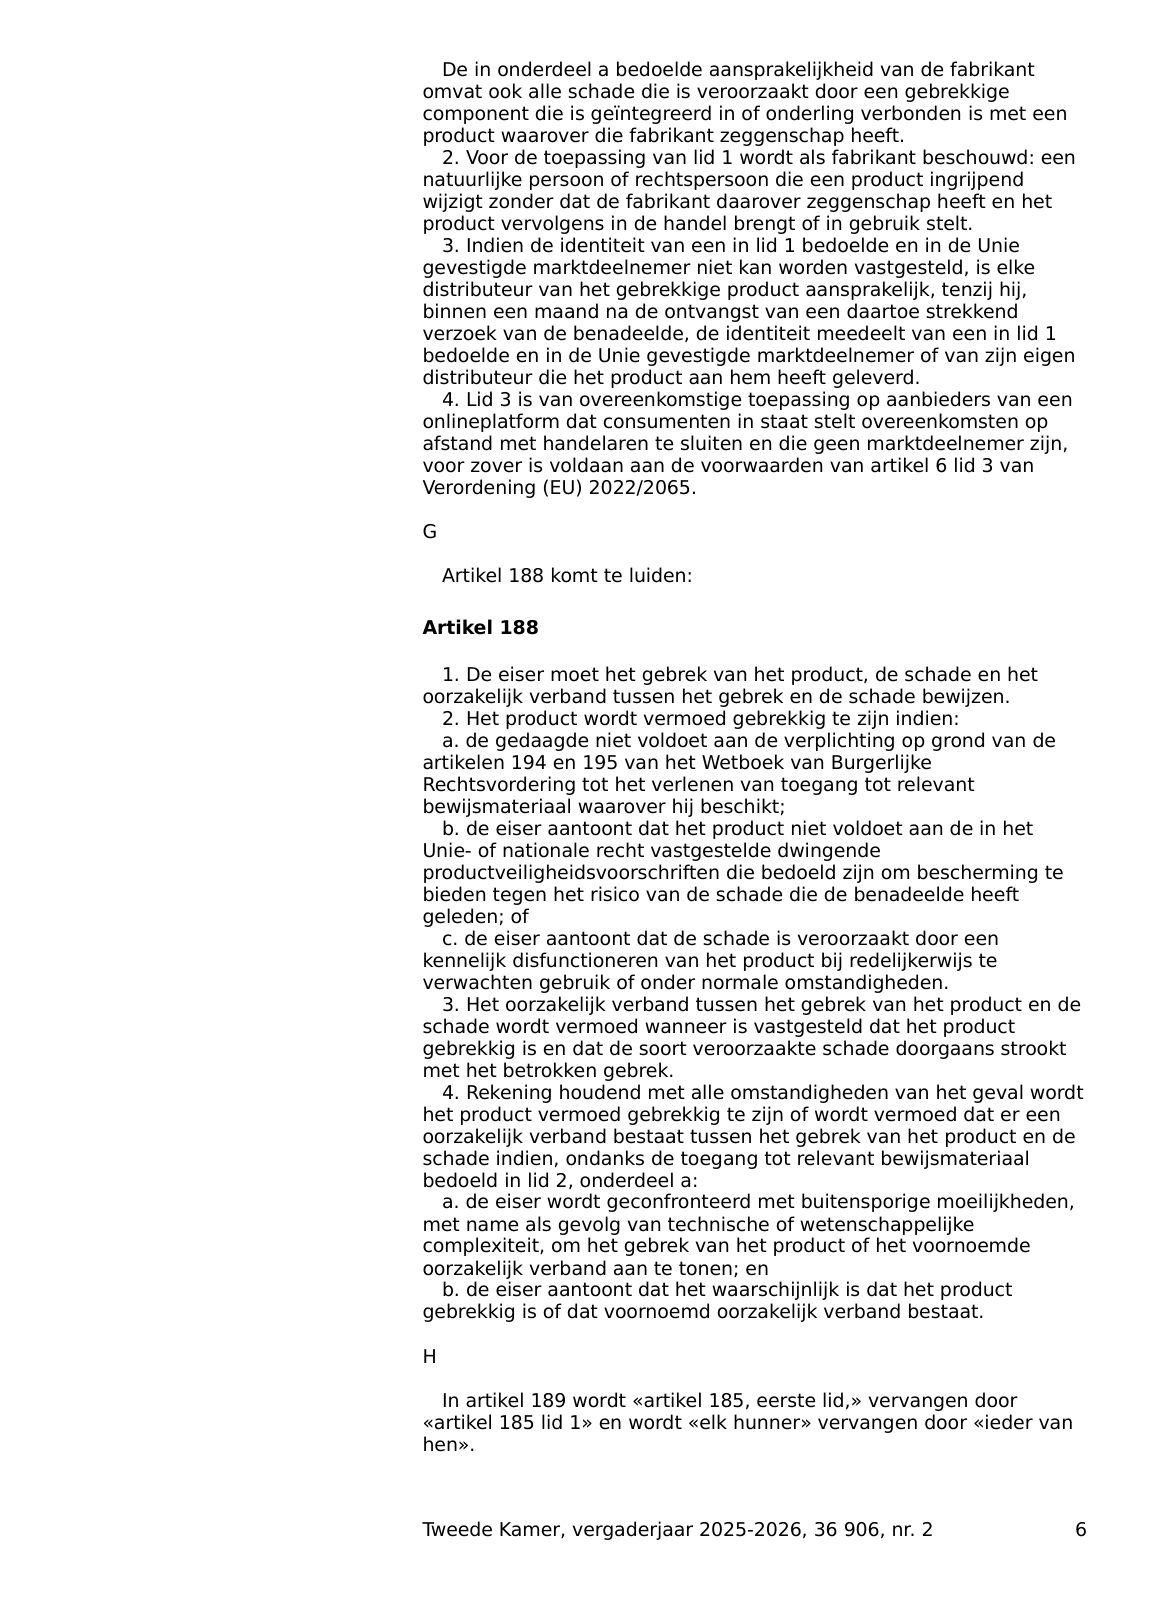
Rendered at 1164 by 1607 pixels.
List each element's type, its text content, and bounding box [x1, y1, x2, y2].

text 3. Het oorzakelijk verband tussen het gebrek van het product en de schade wordt vermoed wanneer is vastgesteld dat het product gebrekkig is en dat de soort veroorzaakte schade doorgaans strookt met het betrokken gebrek. [422, 994, 1087, 1082]
text 4. Lid 3 is van overeenkomstige toepassing op aanbieders van een onlineplatform dat consumenten in staat stelt overeenkomsten op afstand met handelaren te sluiten en die geen marktdeelnemer zijn, voor zover is voldaan aan de voorwaarden van artikel 6 lid 3 van Verordening (EU) 2022/2065. [422, 389, 1087, 499]
text b. de eiser aantoont dat het waarschijnlijk is dat het product gebrekkig is of dat voornoemd oorzakelijk verband bestaat. [422, 1279, 1087, 1323]
text c. de eiser aantoont dat de schade is veroorzaakt door een kennelijk disfunctioneren van het product bij redelijkerwijs te verwachten gebruik of onder normale omstandigheden. [422, 928, 1087, 994]
text H [422, 1346, 1087, 1367]
text Artikel 188 komt te luiden: [422, 565, 1087, 587]
text 2. Voor de toepassing van lid 1 wordt als fabrikant beschouwd: een natuurlijke persoon of rechtspersoon die een product ingrijpend wijzigt zonder dat de fabrikant daarover zeggenschap heeft en het product vervolgens in de handel brengt of in gebruik stelt. [422, 147, 1087, 235]
text 3. Indien de identiteit van een in lid 1 bedoelde en in de Unie gevestigde marktdeelnemer niet kan worden vastgesteld, is elke distributeur van het gebrekkige product aansprakelijk, tenzij hij, binnen een maand na de ontvangst van een daartoe strekkend verzoek van de benadeelde, de identiteit meedeelt van een in lid 1 bedoelde en in de Unie gevestigde marktdeelnemer of van zijn eigen distributeur die het product aan hem heeft geleverd. [422, 235, 1087, 389]
text In artikel 189 wordt «artikel 185, eerste lid,» vervangen door «artikel 185 lid 1» en wordt «elk hunner» vervangen door «ieder van hen». [422, 1390, 1087, 1456]
subtitle Artikel 188 [422, 617, 1087, 639]
text b. de eiser aantoont dat het product niet voldoet aan de in het Unie- of nationale recht vastgestelde dwingende productveiligheidsvoorschriften die bedoeld zijn om bescherming te bieden tegen het risico van de schade die de benadeelde heeft geleden; of [422, 818, 1087, 928]
text De in onderdeel a bedoelde aansprakelijkheid van de fabrikant omvat ook alle schade die is veroorzaakt door een gebrekkige component die is geïntegreerd in of onderling verbonden is met een product waarover die fabrikant zeggenschap heeft. [422, 59, 1087, 147]
text a. de gedaagde niet voldoet aan de verplichting op grond van de artikelen 194 en 195 van het Wetboek van Burgerlijke Rechtsvordering tot het verlenen van toegang tot relevant bewijsmateriaal waarover hij beschikt; [422, 730, 1087, 818]
text G [422, 521, 1087, 543]
text 2. Het product wordt vermoed gebrekkig te zijn indien: [422, 708, 1087, 730]
text a. de eiser wordt geconfronteerd met buitensporige moeilijkheden, met name als gevolg van technische of wetenschappelijke complexiteit, om het gebrek van het product of het voornoemde oorzakelijk verband aan te tonen; en [422, 1191, 1087, 1279]
text 1. De eiser moet het gebrek van het product, de schade en het oorzakelijk verband tussen het gebrek en de schade bewijzen. [422, 664, 1087, 708]
text 4. Rekening houdend met alle omstandigheden van het geval wordt het product vermoed gebrekkig te zijn of wordt vermoed dat er een oorzakelijk verband bestaat tussen het gebrek van het product en de schade indien, ondanks de toegang tot relevant bewijsmateriaal bedoeld in lid 2, onderdeel a: [422, 1082, 1087, 1191]
